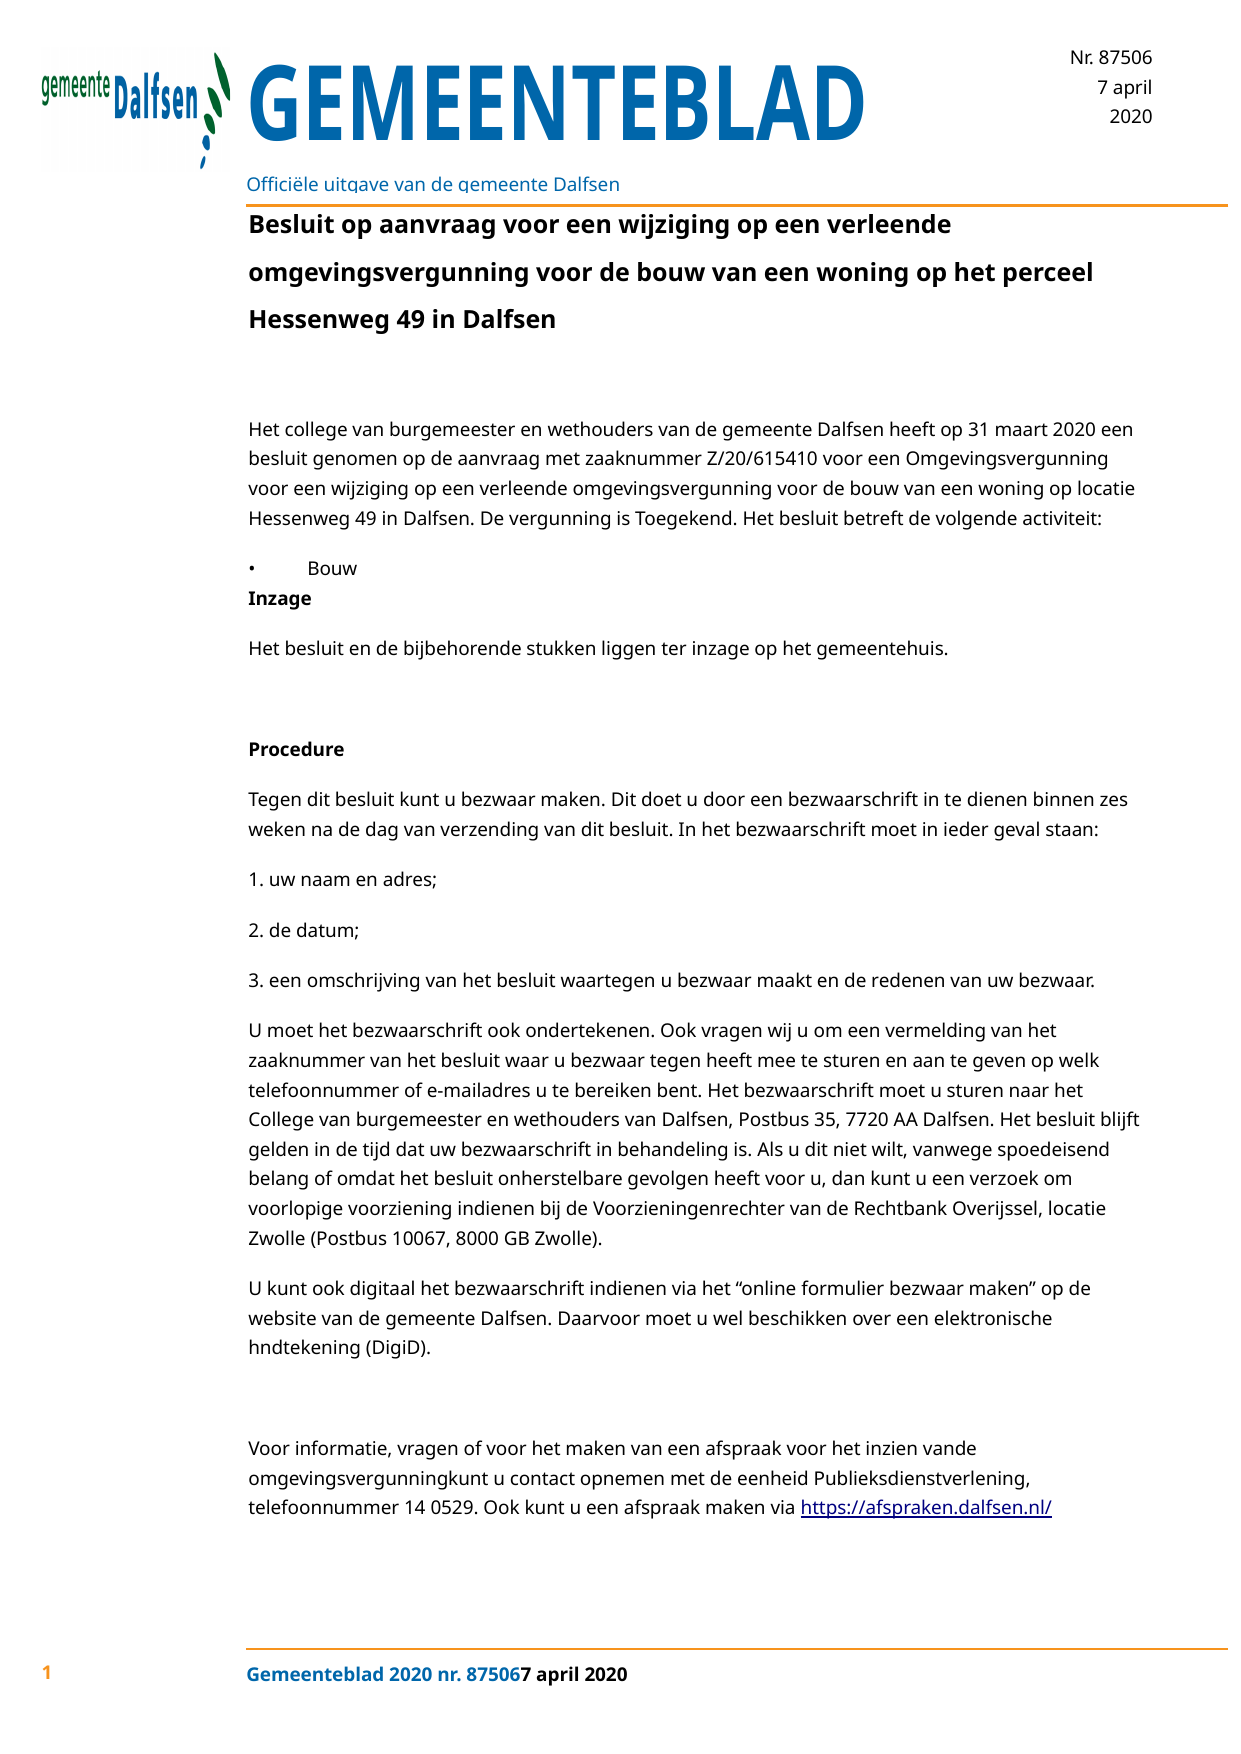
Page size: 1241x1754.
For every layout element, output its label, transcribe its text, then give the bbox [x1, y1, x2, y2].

text Besluit op aanvraag voor een wijziging op een verleende omgevingsvergunning voor de bouw van een woning op het perceel Hessenweg 49 in Dalfsen [248, 207, 1152, 336]
text Het college van burgemeester en wethouders van de gemeente Dalfsen heeft op 31 maart 2020 een besluit genomen op de aanvraag met zaaknummer Z/20/615410 voor een Omgevingsvergunning voor een wijziging op een verleende omgevingsvergunning voor de bouw van een woning op locatie Hessenweg 49 in Dalfsen. De vergunning is Toegekend. Het besluit betreft de volgende activiteit: [248, 416, 1152, 530]
text Het besluit en de bijbehorende stukken liggen ter inzage op het gemeentehuis. [248, 635, 1152, 661]
text U moet het bezwaarschrift ook ondertekenen. Ook vragen wij u om een vermelding van het zaaknummer van het besluit waar u bezwaar tegen heeft mee te sturen en aan te geven op welk telefoonnummer of e-mailadres u te bereiken bent. Het bezwaarschrift moet u sturen naar het College van burgemeester en wethouders van Dalfsen, Postbus 35, 7720 AA Dalfsen. Het besluit blijft gelden in de tijd dat uw bezwaarschrift in behandeling is. Als u dit niet wilt, vanwege spoedeisend belang of omdat het besluit onherstelbare gevolgen heeft voor u, dan kunt u een verzoek om voorlopige voorziening indienen bij de Voorzieningenrechter van de Rechtbank Overijssel, locatie Zwolle (Postbus 10067, 8000 GB Zwolle). [248, 1018, 1152, 1250]
text 3. een omschrijving van het besluit waartegen u bezwaar maakt en de redenen van uw bezwaar. [248, 967, 1152, 993]
text Voor informatie, vragen of voor het maken van een afspraak voor het inzien vande omgevingsvergunningkunt u contact opnemen met de eenheid Publieksdienstverlening, telefoonnummer 14 0529. Ook kunt u een afspraak maken via https://afspraken.dalfsen.nl/ [248, 1435, 1152, 1520]
text Procedure [248, 736, 1152, 762]
picture [41, 47, 231, 172]
text 1. uw naam en adres; [248, 866, 1152, 892]
text 2. de datum; [248, 917, 1152, 942]
list Bouw [248, 555, 1152, 581]
text U kunt ook digitaal het bezwaarschrift indienen via het “online formulier bezwaar maken” op de website van de gemeente Dalfsen. Daarvoor moet u wel beschikken over een elektronische hndtekening (DigiD). [248, 1275, 1152, 1360]
text Tegen dit besluit kunt u bezwaar maken. Dit doet u door een bezwaarschrift in te dienen binnen zes weken na de dag van verzending van dit besluit. In het bezwaarschrift moet in ieder geval staan: [248, 786, 1152, 842]
text Inzage [248, 585, 1152, 610]
